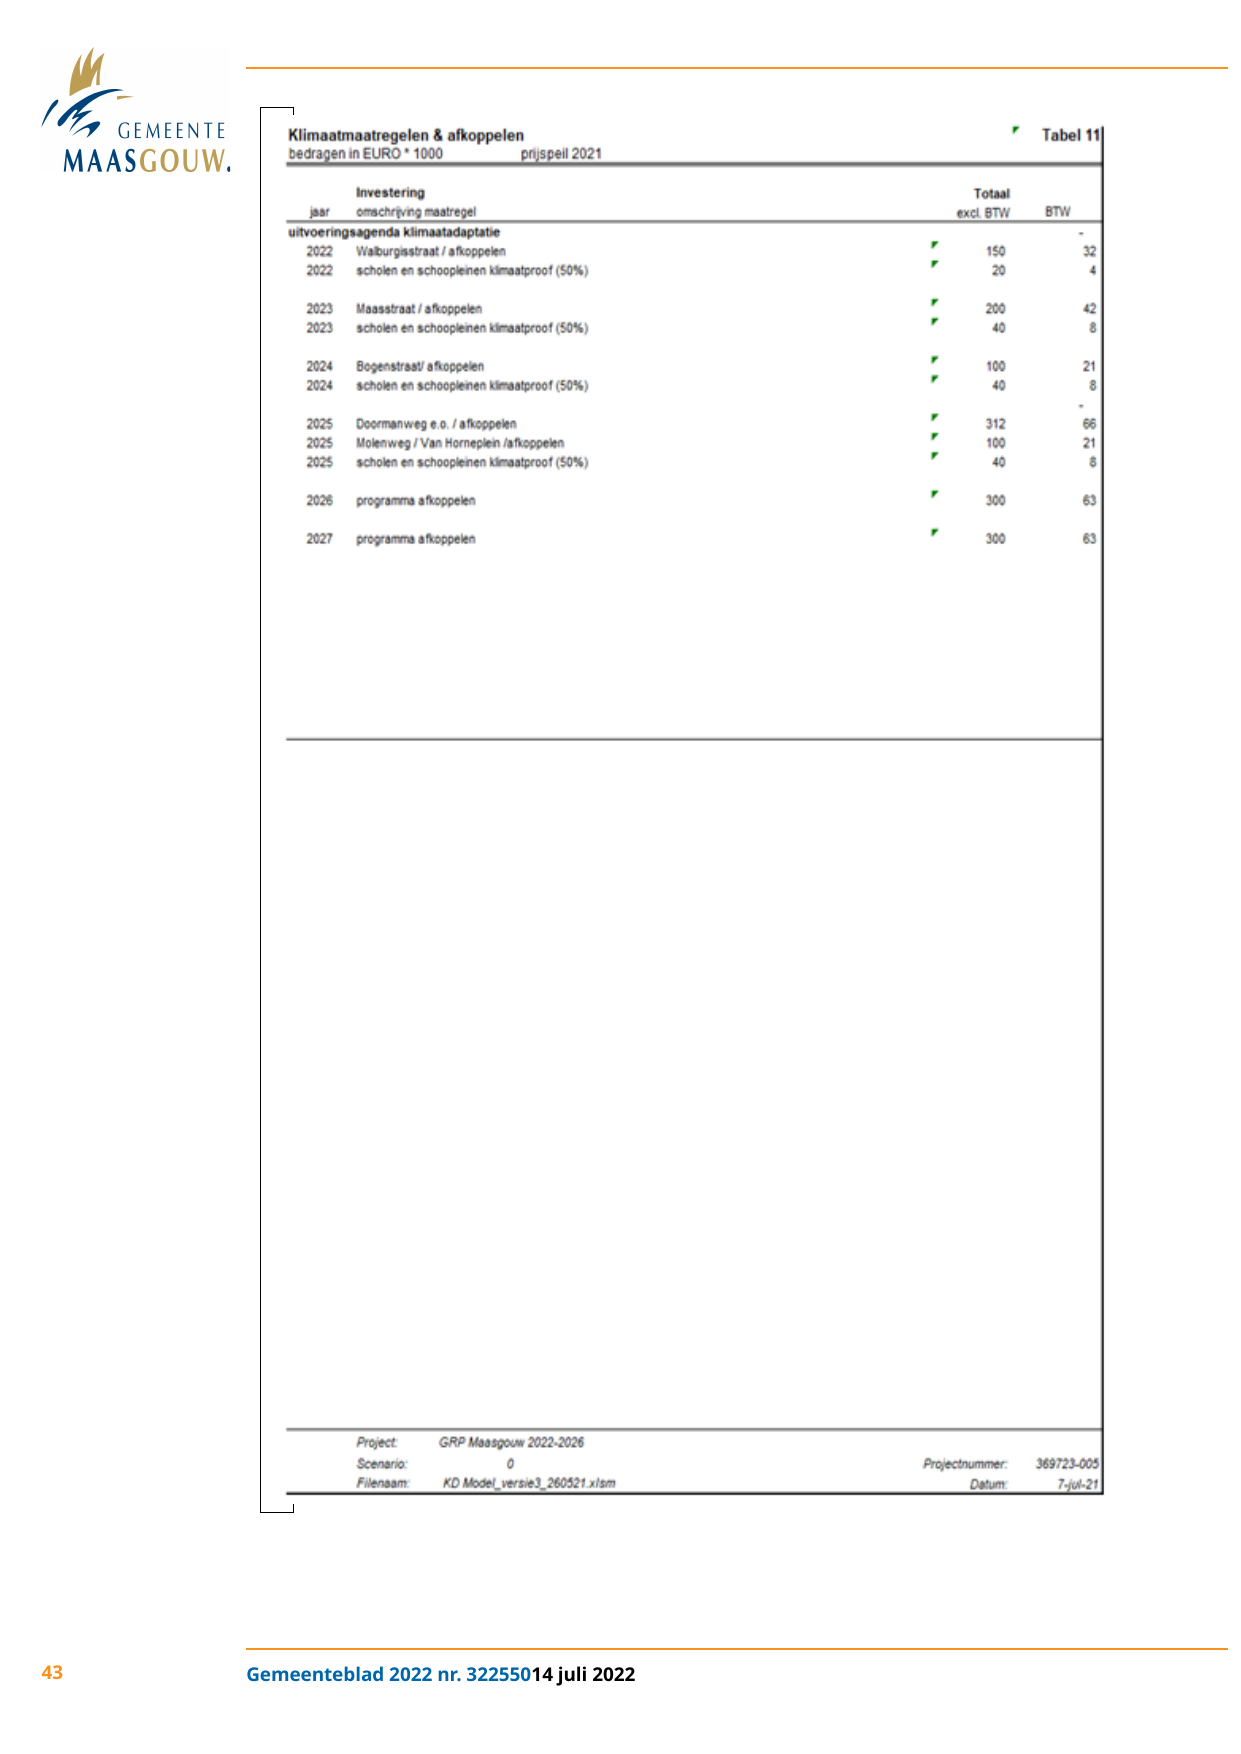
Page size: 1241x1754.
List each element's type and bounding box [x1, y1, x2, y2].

picture [268, 115, 1112, 1504]
picture [41, 47, 231, 172]
